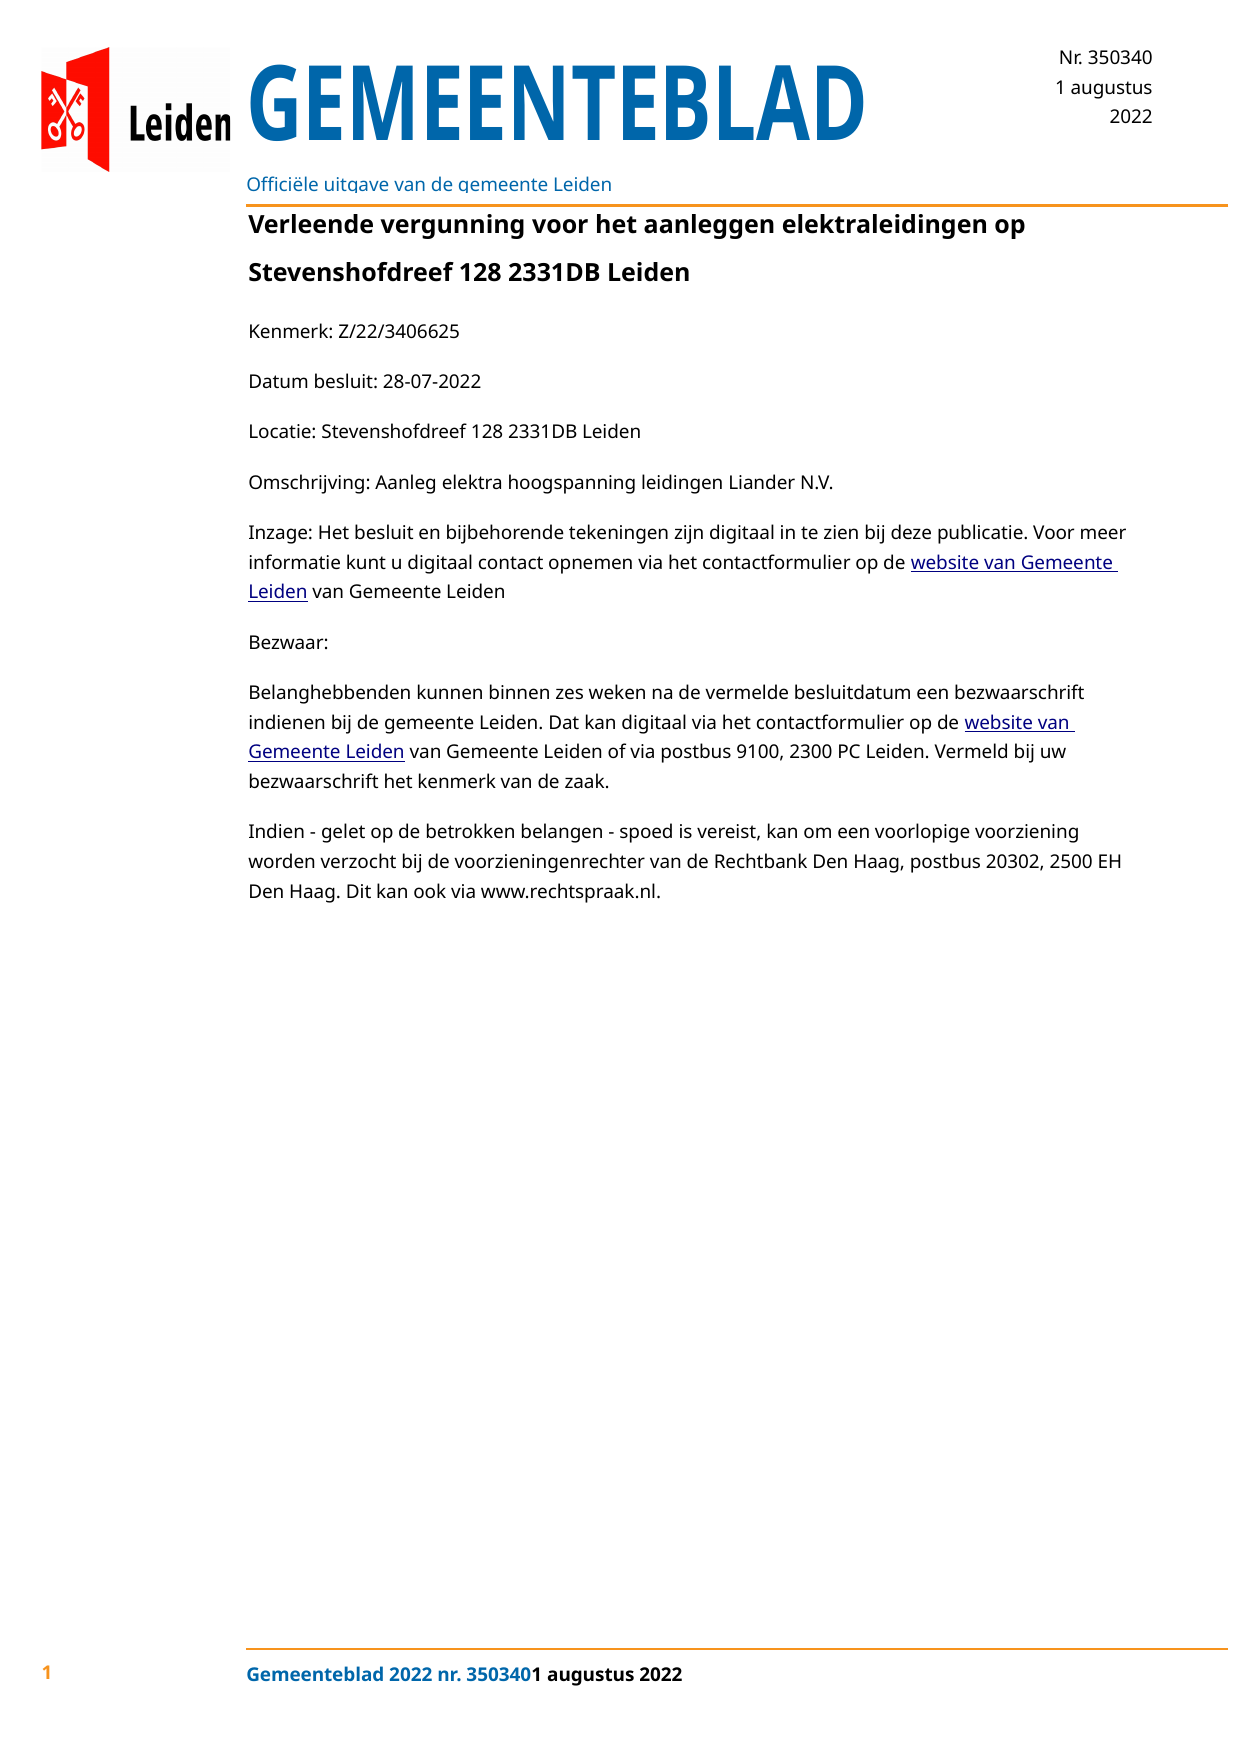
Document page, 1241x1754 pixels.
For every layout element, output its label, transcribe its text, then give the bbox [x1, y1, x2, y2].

text Belanghebbenden kunnen binnen zes weken na de vermelde besluitdatum een bezwaarschrift indienen bij de gemeente Leiden. Dat kan digitaal via het contactformulier op de website van Gemeente Leiden van Gemeente Leiden of via postbus 9100, 2300 PC Leiden. Vermeld bij uw bezwaarschrift het kenmerk van de zaak. [248, 679, 1152, 794]
text Indien - gelet op de betrokken belangen - spoed is vereist, kan om een voorlopige voorziening worden verzocht bij de voorzieningenrechter van de Rechtbank Den Haag, postbus 20302, 2500 EH Den Haag. Dit kan ook via www.rechtspraak.nl. [248, 819, 1152, 904]
text Verleende vergunning voor het aanleggen elektraleidingen op Stevenshofdreef 128 2331DB Leiden [248, 207, 1152, 288]
text Datum besluit: 28-07-2022 [248, 368, 1152, 394]
text Bezwaar: [248, 629, 1152, 655]
picture [41, 47, 231, 172]
text Omschrijving: Aanleg elektra hoogspanning leidingen Liander N.V. [248, 469, 1152, 495]
text Kenmerk: Z/22/3406625 [248, 318, 1152, 344]
text Inzage: Het besluit en bijbehorende tekeningen zijn digitaal in te zien bij deze publicatie. Voor meer informatie kunt u digitaal contact opnemen via het contactformulier op de website van Gemeente Leiden van Gemeente Leiden [248, 519, 1152, 604]
text Locatie: Stevenshofdreef 128 2331DB Leiden [248, 419, 1152, 444]
